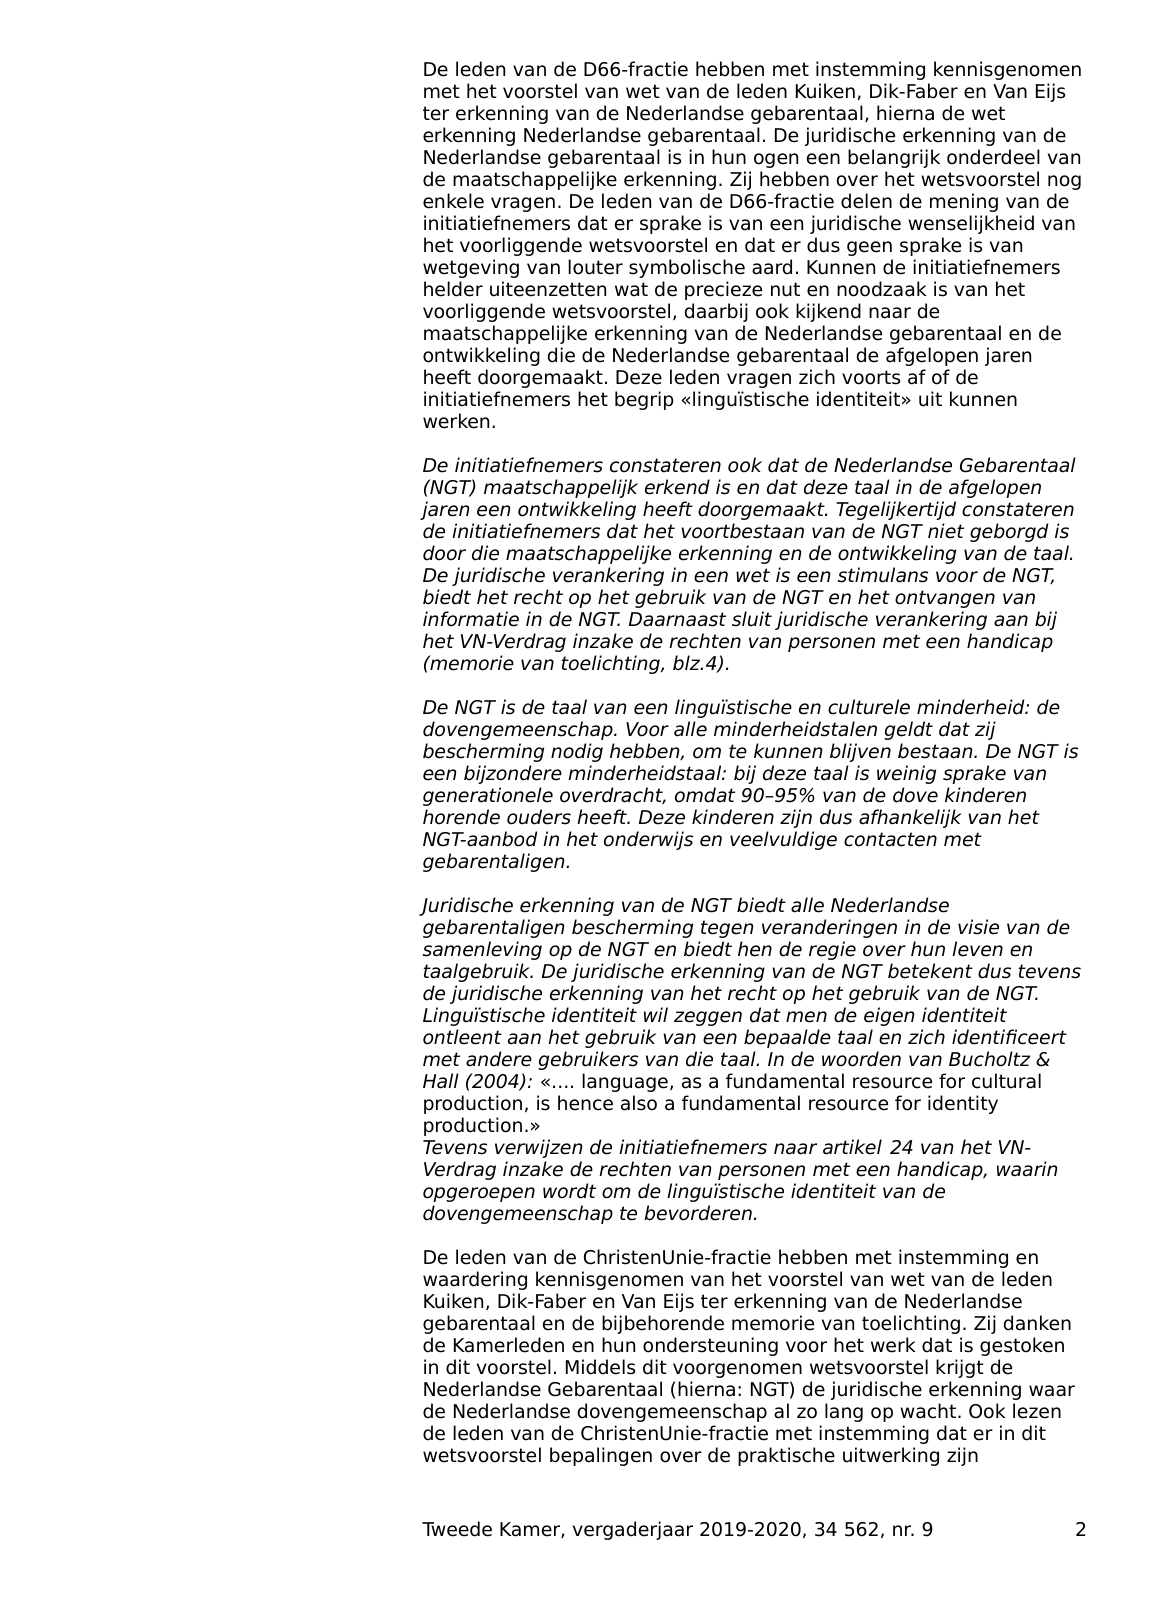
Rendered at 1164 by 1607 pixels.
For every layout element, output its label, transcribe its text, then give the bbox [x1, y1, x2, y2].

text De leden van de ChristenUnie-fractie hebben met instemming en waardering kennisgenomen van het voorstel van wet van de leden Kuiken, Dik-Faber en Van Eijs ter erkenning van de Nederlandse gebarentaal en de bijbehorende memorie van toelichting. Zij danken de Kamerleden en hun ondersteuning voor het werk dat is gestoken in dit voorstel. Middels dit voorgenomen wetsvoorstel krijgt de Nederlandse Gebarentaal (hierna: NGT) de juridische erkenning waar de Nederlandse dovengemeenschap al zo lang op wacht. Ook lezen de leden van de ChristenUnie-fractie met instemming dat er in dit wetsvoorstel bepalingen over de praktische uitwerking zijn [422, 1247, 1087, 1467]
text Linguïstische identiteit wil zeggen dat men de eigen identiteit ontleent aan het gebruik van een bepaalde taal en zich identificeert met andere gebruikers van die taal. In de woorden van Bucholtz & Hall (2004): «.... language, as a fundamental resource for cultural production, is hence also a fundamental resource for identity production.» [422, 1005, 1087, 1137]
text Tevens verwijzen de initiatiefnemers naar artikel 24 van het VN-Verdrag inzake de rechten van personen met een handicap, waarin opgeroepen wordt om de linguïstische identiteit van de dovengemeenschap te bevorderen. [422, 1137, 1087, 1224]
text De leden van de D66-fractie hebben met instemming kennisgenomen met het voorstel van wet van de leden Kuiken, Dik-Faber en Van Eijs ter erkenning van de Nederlandse gebarentaal, hierna de wet erkenning Nederlandse gebarentaal. De juridische erkenning van de Nederlandse gebarentaal is in hun ogen een belangrijk onderdeel van de maatschappelijke erkenning. Zij hebben over het wetsvoorstel nog enkele vragen. De leden van de D66-fractie delen de mening van de initiatiefnemers dat er sprake is van een juridische wenselijkheid van het voorliggende wetsvoorstel en dat er dus geen sprake is van wetgeving van louter symbolische aard. Kunnen de initiatiefnemers helder uiteenzetten wat de precieze nut en noodzaak is van het voorliggende wetsvoorstel, daarbij ook kijkend naar de maatschappelijke erkenning van de Nederlandse gebarentaal en de ontwikkeling die de Nederlandse gebarentaal de afgelopen jaren heeft doorgemaakt. Deze leden vragen zich voorts af of de initiatiefnemers het begrip «linguïstische identiteit» uit kunnen werken. [422, 59, 1087, 433]
text De NGT is de taal van een linguïstische en culturele minderheid: de dovengemeenschap. Voor alle minderheidstalen geldt dat zij bescherming nodig hebben, om te kunnen blijven bestaan. De NGT is een bijzondere minderheidstaal: bij deze taal is weinig sprake van generationele overdracht, omdat 90–95% van de dove kinderen horende ouders heeft. Deze kinderen zijn dus afhankelijk van het NGT-aanbod in het onderwijs en veelvuldige contacten met gebarentaligen. [422, 697, 1087, 873]
text De initiatiefnemers constateren ook dat de Nederlandse Gebarentaal (NGT) maatschappelijk erkend is en dat deze taal in de afgelopen jaren een ontwikkeling heeft doorgemaakt. Tegelijkertijd constateren de initiatiefnemers dat het voortbestaan van de NGT niet geborgd is door die maatschappelijke erkenning en de ontwikkeling van de taal. De juridische verankering in een wet is een stimulans voor de NGT, biedt het recht op het gebruik van de NGT en het ontvangen van informatie in de NGT. Daarnaast sluit juridische verankering aan bij het VN-Verdrag inzake de rechten van personen met een handicap (memorie van toelichting, blz.4). [422, 455, 1087, 675]
text Juridische erkenning van de NGT biedt alle Nederlandse gebarentaligen bescherming tegen veranderingen in de visie van de samenleving op de NGT en biedt hen de regie over hun leven en taalgebruik. De juridische erkenning van de NGT betekent dus tevens de juridische erkenning van het recht op het gebruik van de NGT. [422, 895, 1087, 1005]
